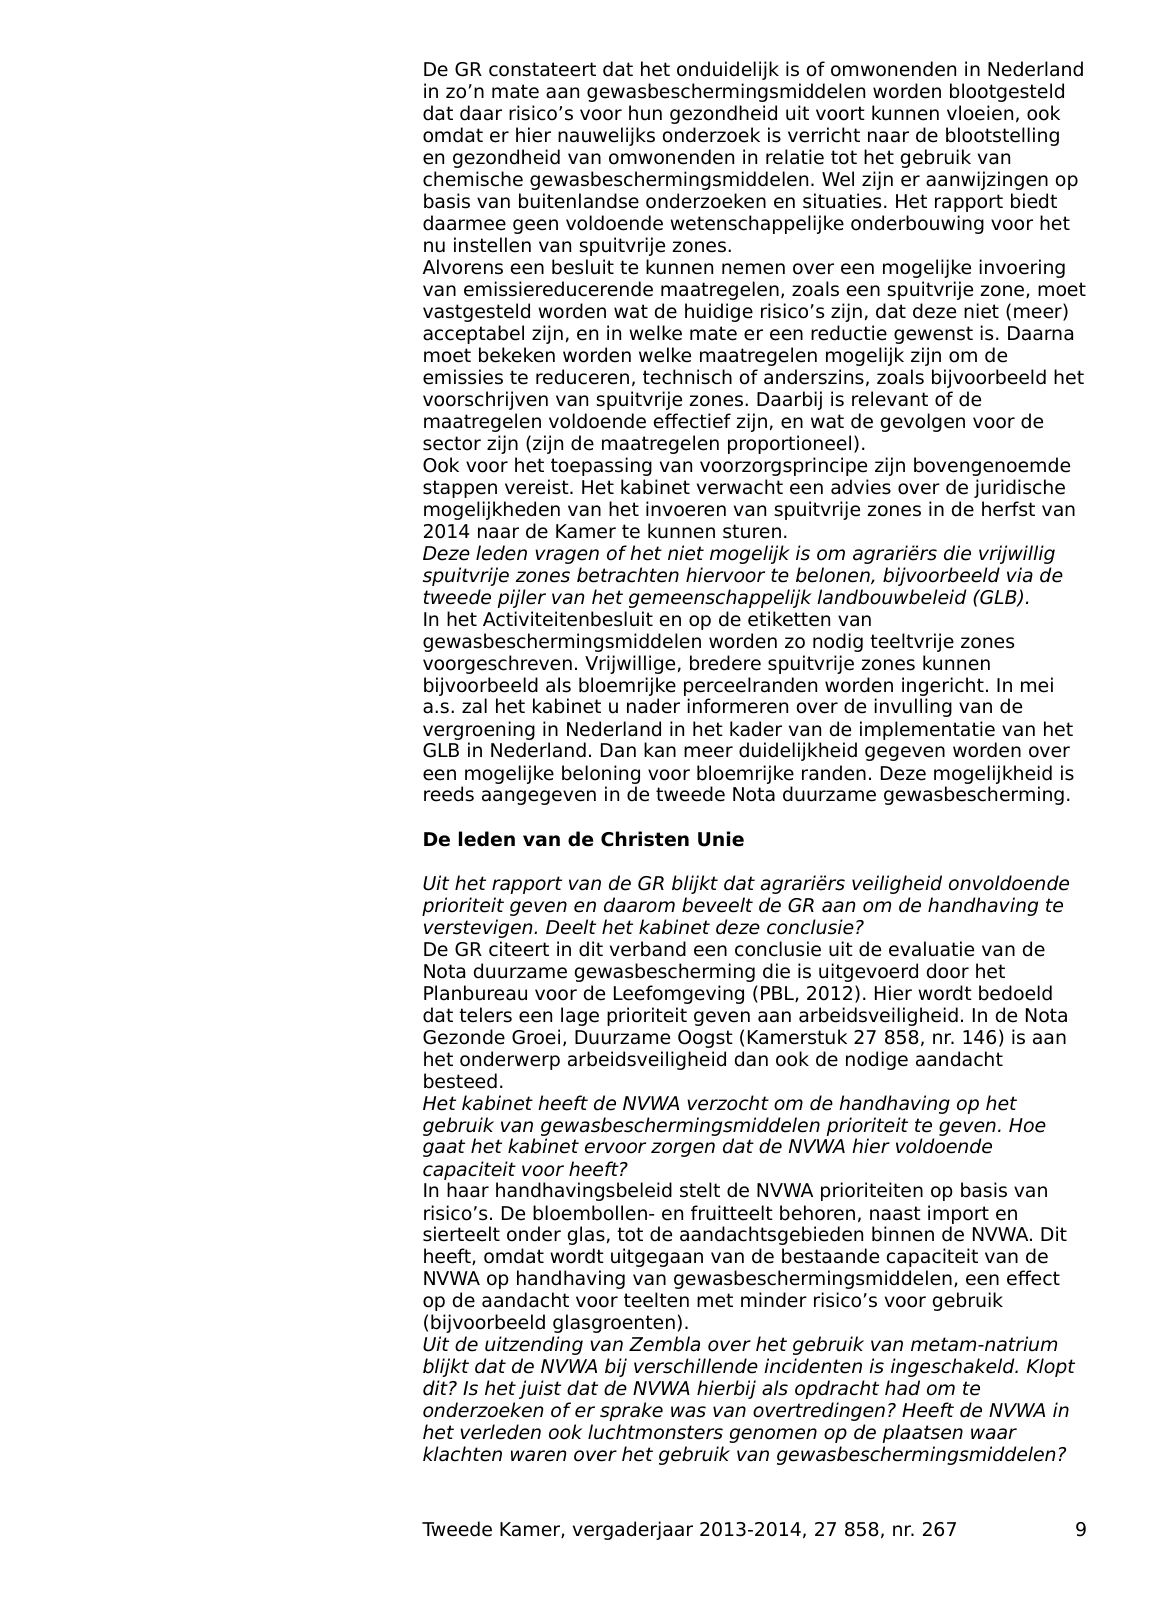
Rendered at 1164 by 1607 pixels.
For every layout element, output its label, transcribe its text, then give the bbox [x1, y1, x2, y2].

text Deze leden vragen of het niet mogelijk is om agrariërs die vrijwillig spuitvrije zones betrachten hiervoor te belonen, bijvoorbeeld via de tweede pijler van het gemeenschappelijk landbouwbeleid (GLB). [422, 543, 1087, 608]
text In haar handhavingsbeleid stelt de NVWA prioriteiten op basis van risico’s. De bloembollen- en fruitteelt behoren, naast import en sierteelt onder glas, tot de aandachtsgebieden binnen de NVWA. Dit heeft, omdat wordt uitgegaan van de bestaande capaciteit van de NVWA op handhaving van gewasbeschermingsmiddelen, een effect op de aandacht voor teelten met minder risico’s voor gebruik (bijvoorbeeld glasgroenten). [422, 1180, 1087, 1334]
text De GR citeert in dit verband een conclusie uit de evaluatie van de Nota duurzame gewasbescherming die is uitgevoerd door het Planbureau voor de Leefomgeving (PBL, 2012). Hier wordt bedoeld dat telers een lage prioriteit geven aan arbeidsveiligheid. In de Nota Gezonde Groei, Duurzame Oogst (Kamerstuk 27 858, nr. 146) is aan het onderwerp arbeidsveiligheid dan ook de nodige aandacht besteed. [422, 939, 1087, 1092]
text Ook voor het toepassing van voorzorgsprincipe zijn bovengenoemde stappen vereist. Het kabinet verwacht een advies over de juridische mogelijkheden van het invoeren van spuitvrije zones in de herfst van 2014 naar de Kamer te kunnen sturen. [422, 455, 1087, 543]
text In het Activiteitenbesluit en op de etiketten van gewasbeschermingsmiddelen worden zo nodig teeltvrije zones voorgeschreven. Vrijwillige, bredere spuitvrije zones kunnen bijvoorbeeld als bloemrijke perceelranden worden ingericht. In mei a.s. zal het kabinet u nader informeren over de invulling van de vergroening in Nederland in het kader van de implementatie van het GLB in Nederland. Dan kan meer duidelijkheid gegeven worden over een mogelijke beloning voor bloemrijke randen. Deze mogelijkheid is reeds aangegeven in de tweede Nota duurzame gewasbescherming. [422, 608, 1087, 806]
text Alvorens een besluit te kunnen nemen over een mogelijke invoering van emissiereducerende maatregelen, zoals een spuitvrije zone, moet vastgesteld worden wat de huidige risico’s zijn, dat deze niet (meer) acceptabel zijn, en in welke mate er een reductie gewenst is. Daarna moet bekeken worden welke maatregelen mogelijk zijn om de emissies te reduceren, technisch of anderszins, zoals bijvoorbeeld het voorschrijven van spuitvrije zones. Daarbij is relevant of de maatregelen voldoende effectief zijn, en wat de gevolgen voor de sector zijn (zijn de maatregelen proportioneel). [422, 257, 1087, 455]
text Uit de uitzending van Zembla over het gebruik van metam-natrium blijkt dat de NVWA bij verschillende incidenten is ingeschakeld. Klopt dit? Is het juist dat de NVWA hierbij als opdracht had om te onderzoeken of er sprake was van overtredingen? Heeft de NVWA in het verleden ook luchtmonsters genomen op de plaatsen waar klachten waren over het gebruik van gewasbeschermingsmiddelen? [422, 1334, 1087, 1466]
text Uit het rapport van de GR blijkt dat agrariërs veiligheid onvoldoende prioriteit geven en daarom beveelt de GR aan om de handhaving te verstevigen. Deelt het kabinet deze conclusie? [422, 873, 1087, 939]
text De GR constateert dat het onduidelijk is of omwonenden in Nederland in zo’n mate aan gewasbeschermingsmiddelen worden blootgesteld dat daar risico’s voor hun gezondheid uit voort kunnen vloeien, ook omdat er hier nauwelijks onderzoek is verricht naar de blootstelling en gezondheid van omwonenden in relatie tot het gebruik van chemische gewasbeschermingsmiddelen. Wel zijn er aanwijzingen op basis van buitenlandse onderzoeken en situaties. Het rapport biedt daarmee geen voldoende wetenschappelijke onderbouwing voor het nu instellen van spuitvrije zones. [422, 59, 1087, 257]
subtitle De leden van de Christen Unie [422, 828, 1087, 851]
text Het kabinet heeft de NVWA verzocht om de handhaving op het gebruik van gewasbeschermingsmiddelen prioriteit te geven. Hoe gaat het kabinet ervoor zorgen dat de NVWA hier voldoende capaciteit voor heeft? [422, 1092, 1087, 1180]
